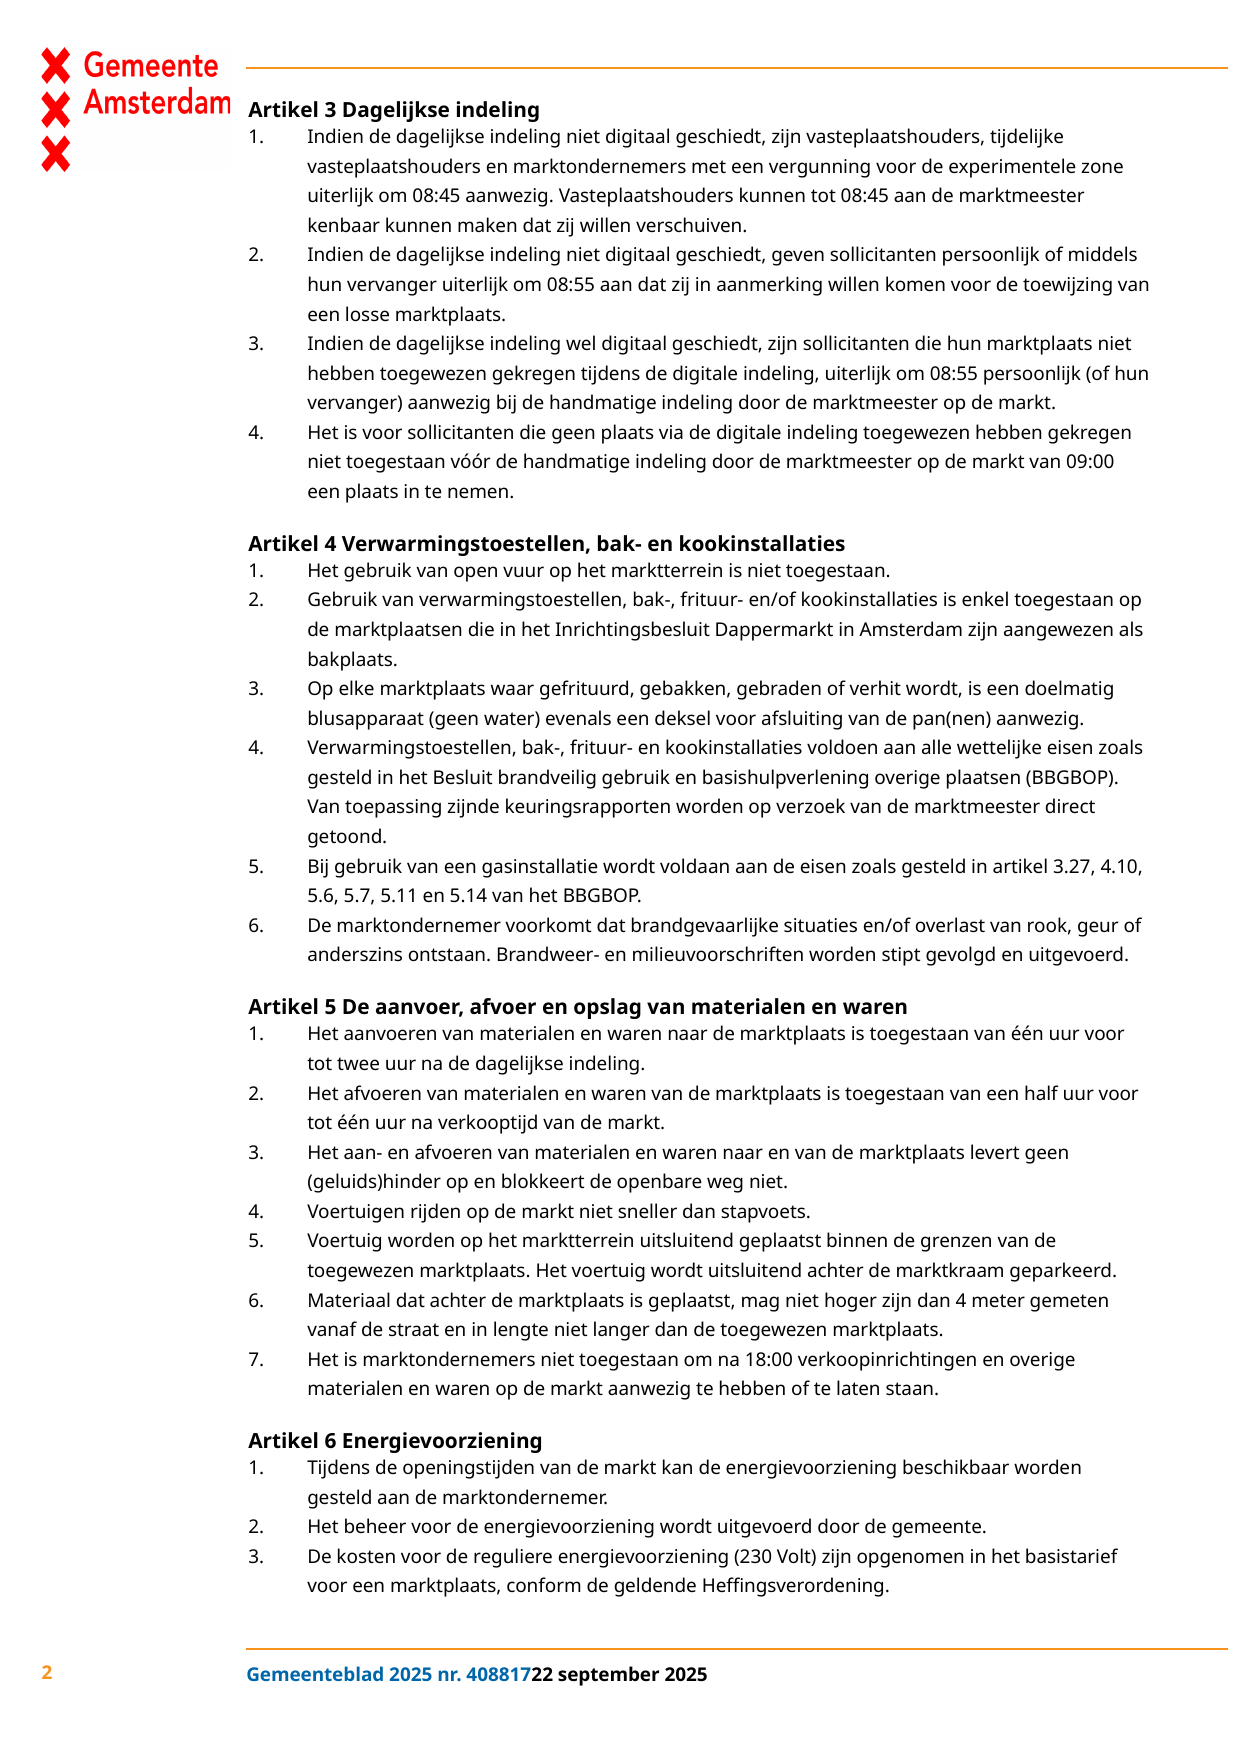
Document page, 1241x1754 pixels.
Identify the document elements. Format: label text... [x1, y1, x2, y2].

list Op elke marktplaats waar gefrituurd, gebakken, gebraden of verhit wordt, is een doelmatig blusapparaat (geen water) evenals een deksel voor afsluiting van de pan(nen) aanwezig. [248, 675, 1152, 731]
text Artikel 4 Verwarmingstoestellen, bak- en kookinstallaties [248, 529, 1152, 557]
list De kosten voor de reguliere energievoorziening (230 Volt) zijn opgenomen in het basistarief voor een marktplaats, conform de geldende Heffingsverordening. [248, 1543, 1152, 1598]
list Gebruik van verwarmingstoestellen, bak-, frituur- en/of kookinstallaties is enkel toegestaan op de marktplaatsen die in het Inrichtingsbesluit Dappermarkt in Amsterdam zijn aangewezen als bakplaats. [248, 587, 1152, 672]
list Verwarmingstoestellen, bak-, frituur- en kookinstallaties voldoen aan alle wettelijke eisen zoals gesteld in het Besluit brandveilig gebruik en basishulpverlening overige plaatsen (BBGBOP). Van toepassing zijnde keuringsrapporten worden op verzoek van de marktmeester direct getoond. [248, 734, 1152, 849]
list Materiaal dat achter de marktplaats is geplaatst, mag niet hoger zijn dan 4 meter gemeten vanaf de straat en in lengte niet langer dan de toegewezen marktplaats. [248, 1287, 1152, 1342]
list Het aan- en afvoeren van materialen en waren naar en van de marktplaats levert geen (geluids)hinder op en blokkeert de openbare weg niet. [248, 1139, 1152, 1194]
list Het is marktondernemers niet toegestaan om na 18:00 verkoopinrichtingen en overige materialen en waren op de markt aanwezig te hebben of te laten staan. [248, 1346, 1152, 1401]
list Het beheer voor de energievoorziening wordt uitgevoerd door de gemeente. [248, 1513, 1152, 1539]
list Indien de dagelijkse indeling niet digitaal geschiedt, zijn vasteplaatshouders, tijdelijke vasteplaatshouders en marktondernemers met een vergunning voor de experimentele zone uiterlijk om 08:45 aanwezig. Vasteplaatshouders kunnen tot 08:45 aan de marktmeester kenbaar kunnen maken dat zij willen verschuiven. [248, 123, 1152, 238]
list Indien de dagelijkse indeling wel digitaal geschiedt, zijn sollicitanten die hun marktplaats niet hebben toegewezen gekregen tijdens de digitale indeling, uiterlijk om 08:55 persoonlijk (of hun vervanger) aanwezig bij de handmatige indeling door de marktmeester op de markt. [248, 330, 1152, 415]
list Het is voor sollicitanten die geen plaats via de digitale indeling toegewezen hebben gekregen niet toegestaan vóór de handmatige indeling door de marktmeester op de markt van 09:00 een plaats in te nemen. [248, 419, 1152, 504]
picture [41, 47, 231, 172]
list Bij gebruik van een gasinstallatie wordt voldaan aan de eisen zoals gesteld in artikel 3.27, 4.10, 5.6, 5.7, 5.11 en 5.14 van het BBGBOP. [248, 853, 1152, 908]
list Het afvoeren van materialen en waren van de marktplaats is toegestaan van een half uur voor tot één uur na verkooptijd van de markt. [248, 1080, 1152, 1135]
list Het aanvoeren van materialen en waren naar de marktplaats is toegestaan van één uur voor tot twee uur na de dagelijkse indeling. [248, 1021, 1152, 1076]
list Indien de dagelijkse indeling niet digitaal geschiedt, geven sollicitanten persoonlijk of middels hun vervanger uiterlijk om 08:55 aan dat zij in aanmerking willen komen voor de toewijzing van een losse marktplaats. [248, 242, 1152, 326]
text Artikel 5 De aanvoer, afvoer en opslag van materialen en waren [248, 992, 1152, 1021]
list Tijdens de openingstijden van de markt kan de energievoorziening beschikbaar worden gesteld aan de marktondernemer. [248, 1454, 1152, 1510]
list Voertuigen rijden op de markt niet sneller dan stapvoets. [248, 1198, 1152, 1224]
text Artikel 6 Energievoorziening [248, 1426, 1152, 1454]
list Het gebruik van open vuur op het marktterrein is niet toegestaan. [248, 557, 1152, 583]
list Voertuig worden op het marktterrein uitsluitend geplaatst binnen de grenzen van de toegewezen marktplaats. Het voertuig wordt uitsluitend achter de marktkraam geparkeerd. [248, 1228, 1152, 1283]
text Artikel 3 Dagelijkse indeling [248, 95, 1152, 123]
list De marktondernemer voorkomt dat brandgevaarlijke situaties en/of overlast van rook, geur of anderszins ontstaan. Brandweer- en milieuvoorschriften worden stipt gevolgd en uitgevoerd. [248, 912, 1152, 967]
